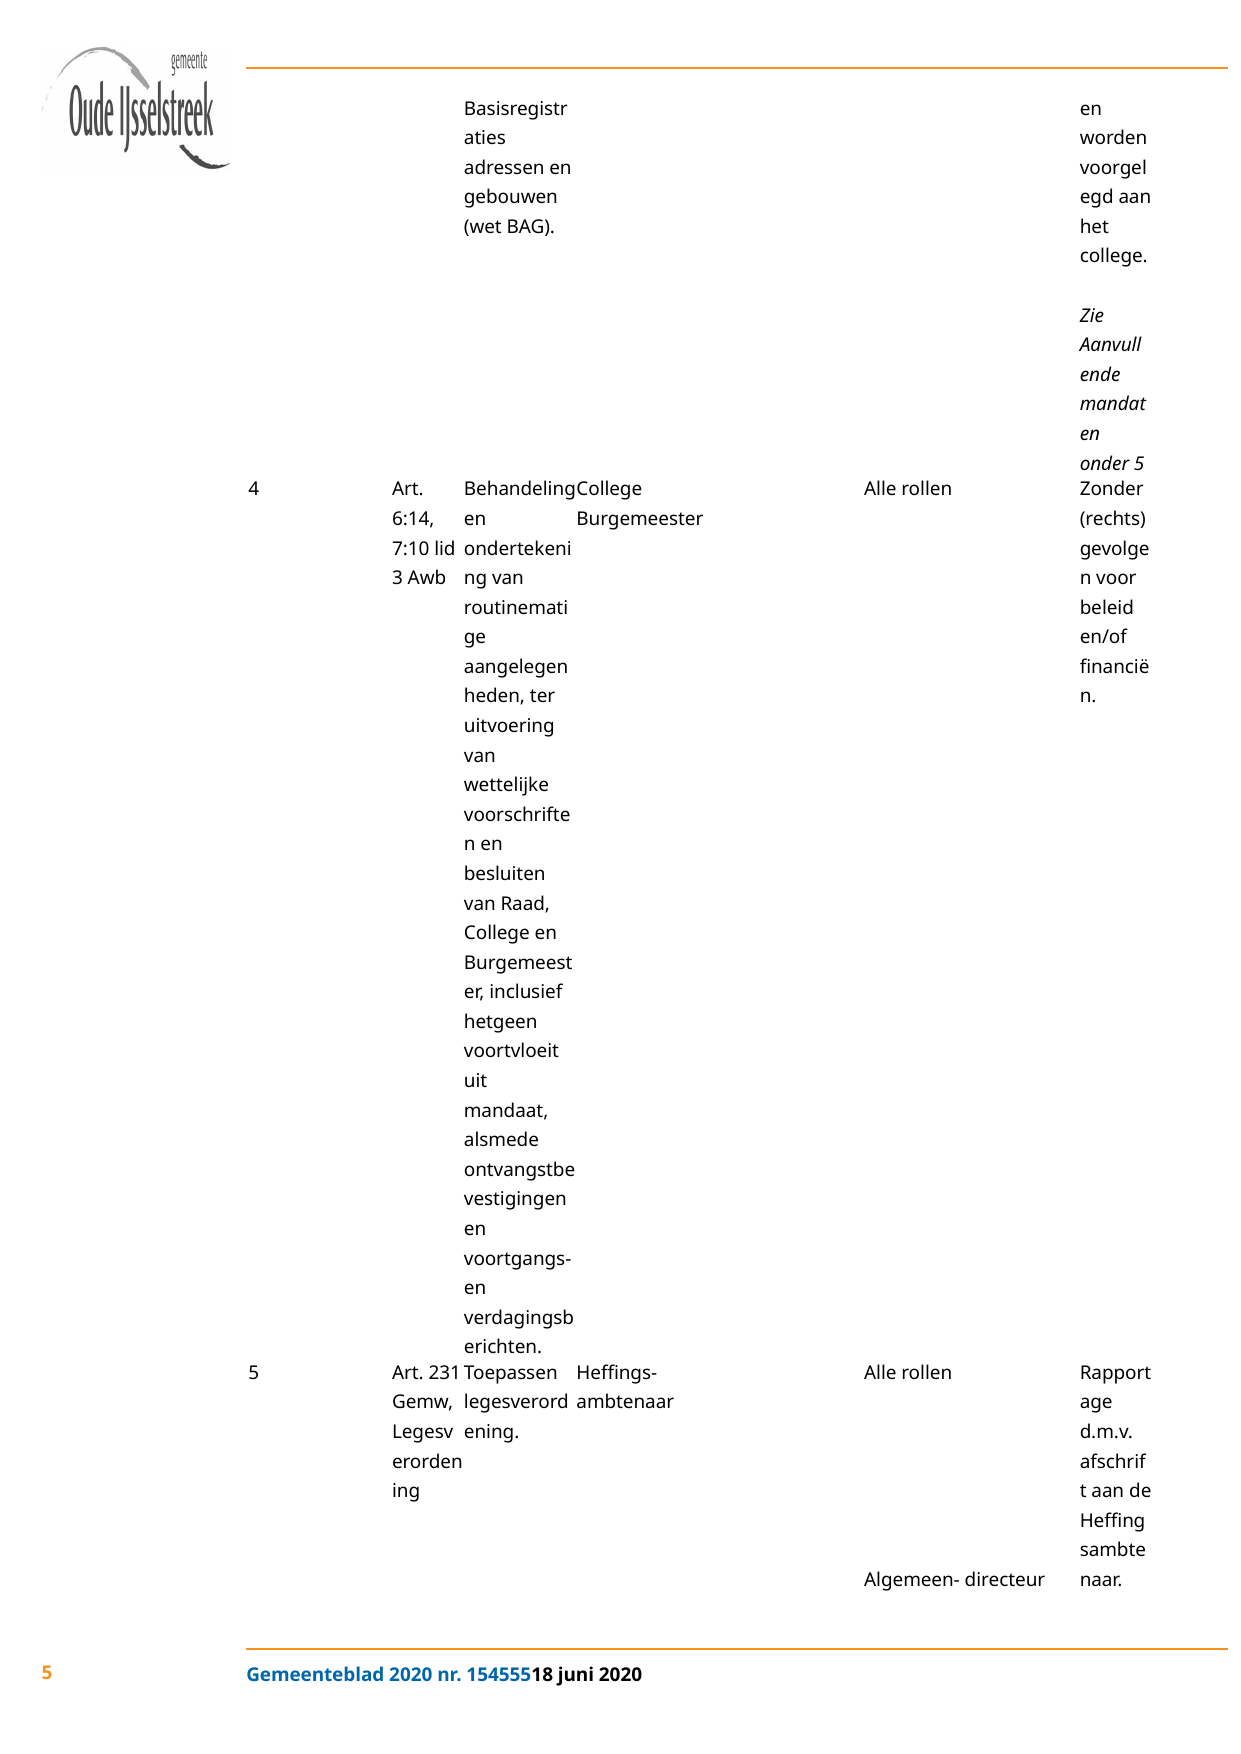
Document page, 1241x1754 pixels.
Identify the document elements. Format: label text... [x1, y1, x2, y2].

table_cell Basisregistraties adressen en gebouwen (wet BAG). [464, 95, 576, 476]
table_cell Toepassen legesverordening. [464, 1359, 576, 1592]
table_cell 4 [248, 476, 392, 1359]
table_cell [392, 95, 464, 476]
table_cell Zonder (rechts) gevolgen voor beleid en/of financiën. [1080, 476, 1152, 1359]
table_cell en worden voorgelegd aan het college. Zie Aanvullende mandaten onder 5 [1080, 95, 1152, 476]
table_cell [864, 95, 1079, 476]
table_cell Heffings- ambtenaar [576, 1359, 864, 1592]
table_cell Art. 231 Gemw, Legesverordening [392, 1359, 464, 1592]
picture [41, 47, 231, 172]
table_cell Alle rollen Algemeen- directeur [864, 1359, 1079, 1592]
table_cell [248, 95, 392, 476]
table_cell Art. 6:14, 7:10 lid 3 Awb [392, 476, 464, 1359]
table_cell 5 [248, 1359, 392, 1592]
table_cell College Burgemeester [576, 476, 864, 1359]
table_cell Rapportage d.m.v. afschrift aan de Heffingsambtenaar. [1080, 1359, 1152, 1592]
table_cell [576, 95, 864, 476]
table_cell Alle rollen [864, 476, 1079, 1359]
table_cell Behandeling en ondertekening van routinematige aangelegenheden, ter uitvoering van wettelijke voorschriften en besluiten van Raad, College en Burgemeester, inclusief hetgeen voortvloeit uit mandaat, alsmede ontvangstbevestigingen en voortgangs- en verdagingsberichten. [464, 476, 576, 1359]
